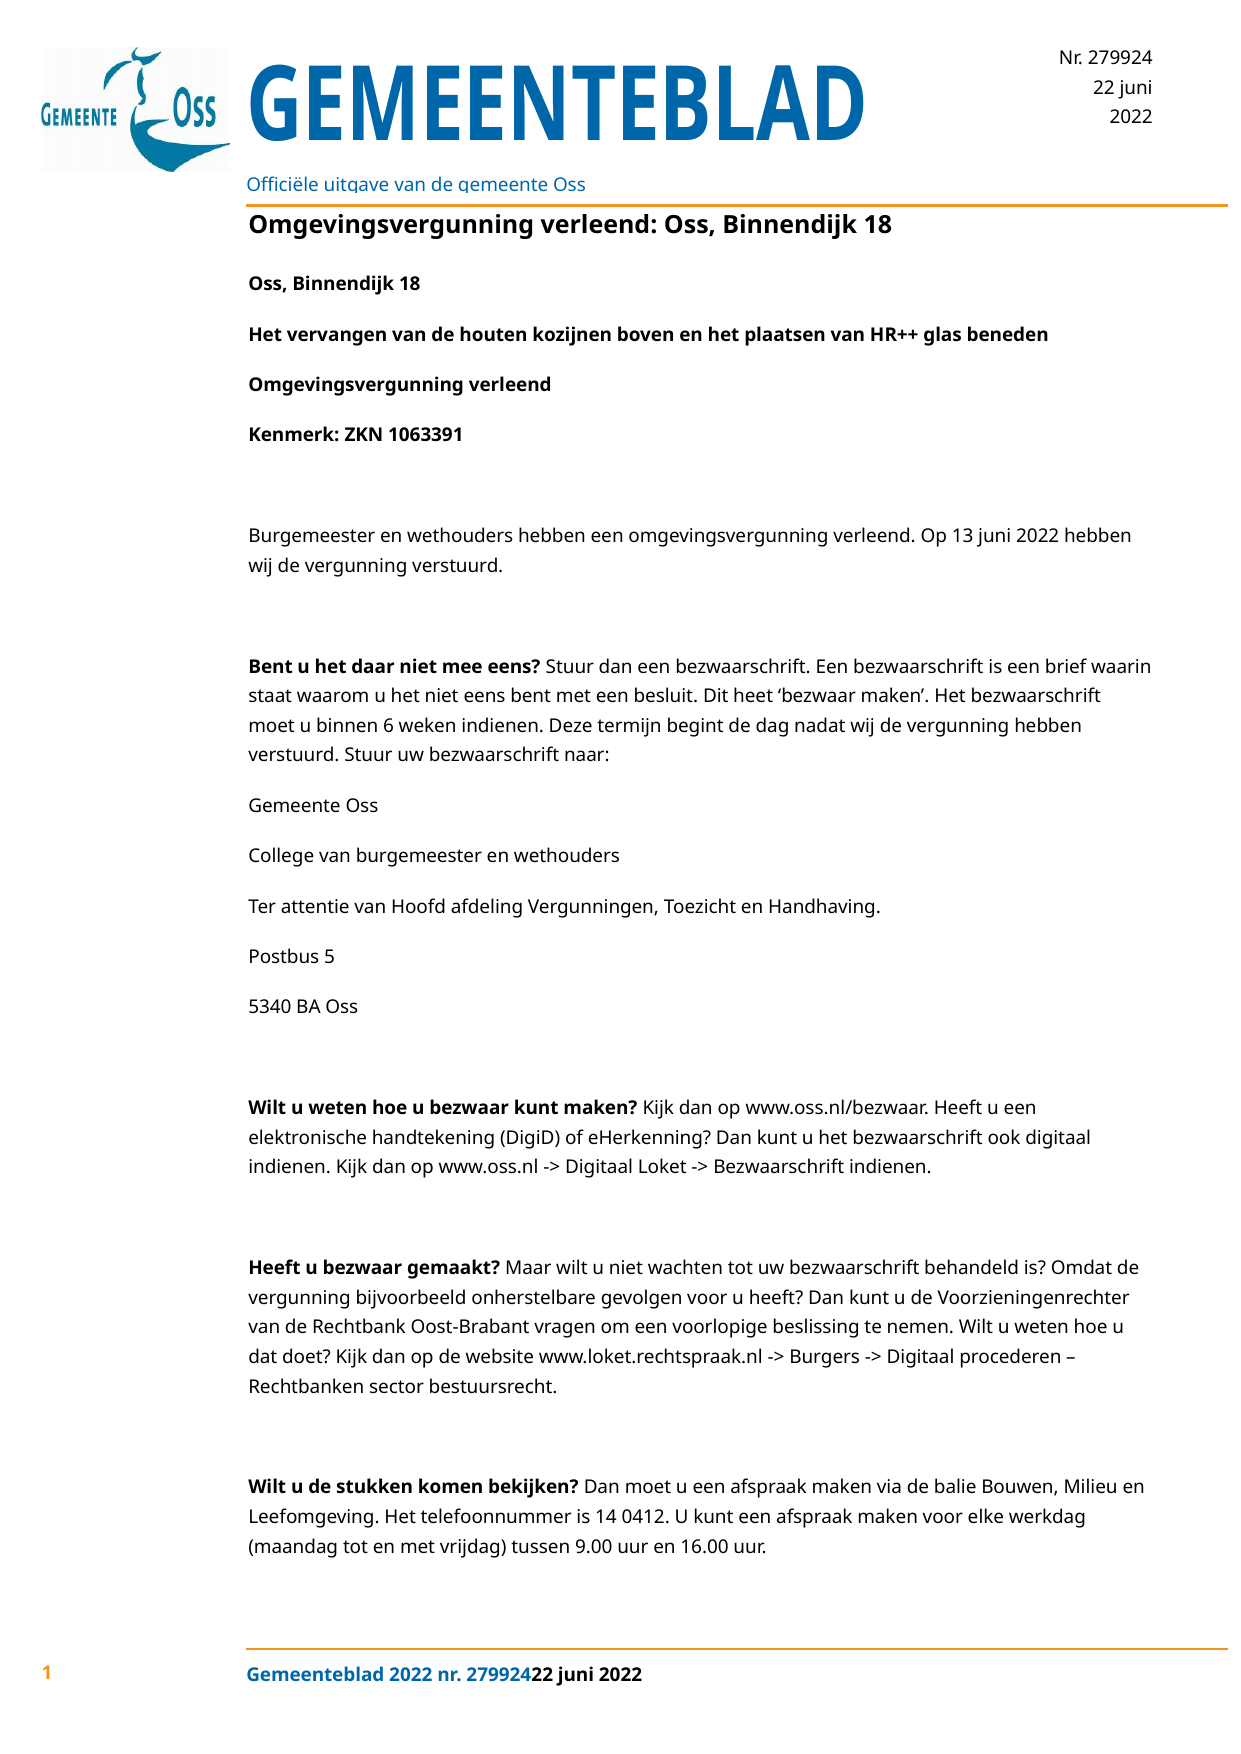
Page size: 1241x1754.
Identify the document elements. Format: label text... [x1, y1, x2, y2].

picture [41, 47, 231, 172]
text Bent u het daar niet mee eens? Stuur dan een bezwaarschrift. Een bezwaarschrift is een brief waarin staat waarom u het niet eens bent met een besluit. Dit heet ‘bezwaar maken’. Het bezwaarschrift moet u binnen 6 weken indienen. Deze termijn begint de dag nadat wij de vergunning hebben verstuurd. Stuur uw bezwaarschrift naar: [248, 653, 1152, 767]
text Postbus 5 [248, 943, 1152, 969]
text Burgemeester en wethouders hebben een omgevingsvergunning verleend. Op 13 juni 2022 hebben wij de vergunning verstuurd. [248, 522, 1152, 578]
text Het vervangen van de houten kozijnen boven en het plaatsen van HR++ glas beneden [248, 321, 1152, 346]
text Wilt u de stukken komen bekijken? Dan moet u een afspraak maken via de balie Bouwen, Milieu en Leefomgeving. Het telefoonnummer is 14 0412. U kunt een afspraak maken voor elke werkdag (maandag tot en met vrijdag) tussen 9.00 uur en 16.00 uur. [248, 1474, 1152, 1558]
text Wilt u weten hoe u bezwaar kunt maken? Kijk dan op www.oss.nl/bezwaar. Heeft u een elektronische handtekening (DigiD) of eHerkenning? Dan kunt u het bezwaarschrift ook digitaal indienen. Kijk dan op www.oss.nl -> Digitaal Loket -> Bezwaarschrift indienen. [248, 1094, 1152, 1179]
text 5340 BA Oss [248, 994, 1152, 1019]
text Gemeente Oss [248, 792, 1152, 818]
text Oss, Binnendijk 18 [248, 270, 1152, 296]
text Ter attentie van Hoofd afdeling Vergunningen, Toezicht en Handhaving. [248, 893, 1152, 918]
text Kenmerk: ZKN 1063391 [248, 422, 1152, 447]
text College van burgemeester en wethouders [248, 842, 1152, 868]
text Heeft u bezwaar gemaakt? Maar wilt u niet wachten tot uw bezwaarschrift behandeld is? Omdat de vergunning bijvoorbeeld onherstelbare gevolgen voor u heeft? Dan kunt u de Voorzieningenrechter van de Rechtbank Oost-Brabant vragen om een voorlopige beslissing te nemen. Wilt u weten hoe u dat doet? Kijk dan op de website www.loket.rechtspraak.nl -> Burgers -> Digitaal procederen – Rechtbanken sector bestuursrecht. [248, 1254, 1152, 1398]
text Omgevingsvergunning verleend [248, 371, 1152, 397]
text Omgevingsvergunning verleend: Oss, Binnendijk 18 [248, 207, 1152, 241]
